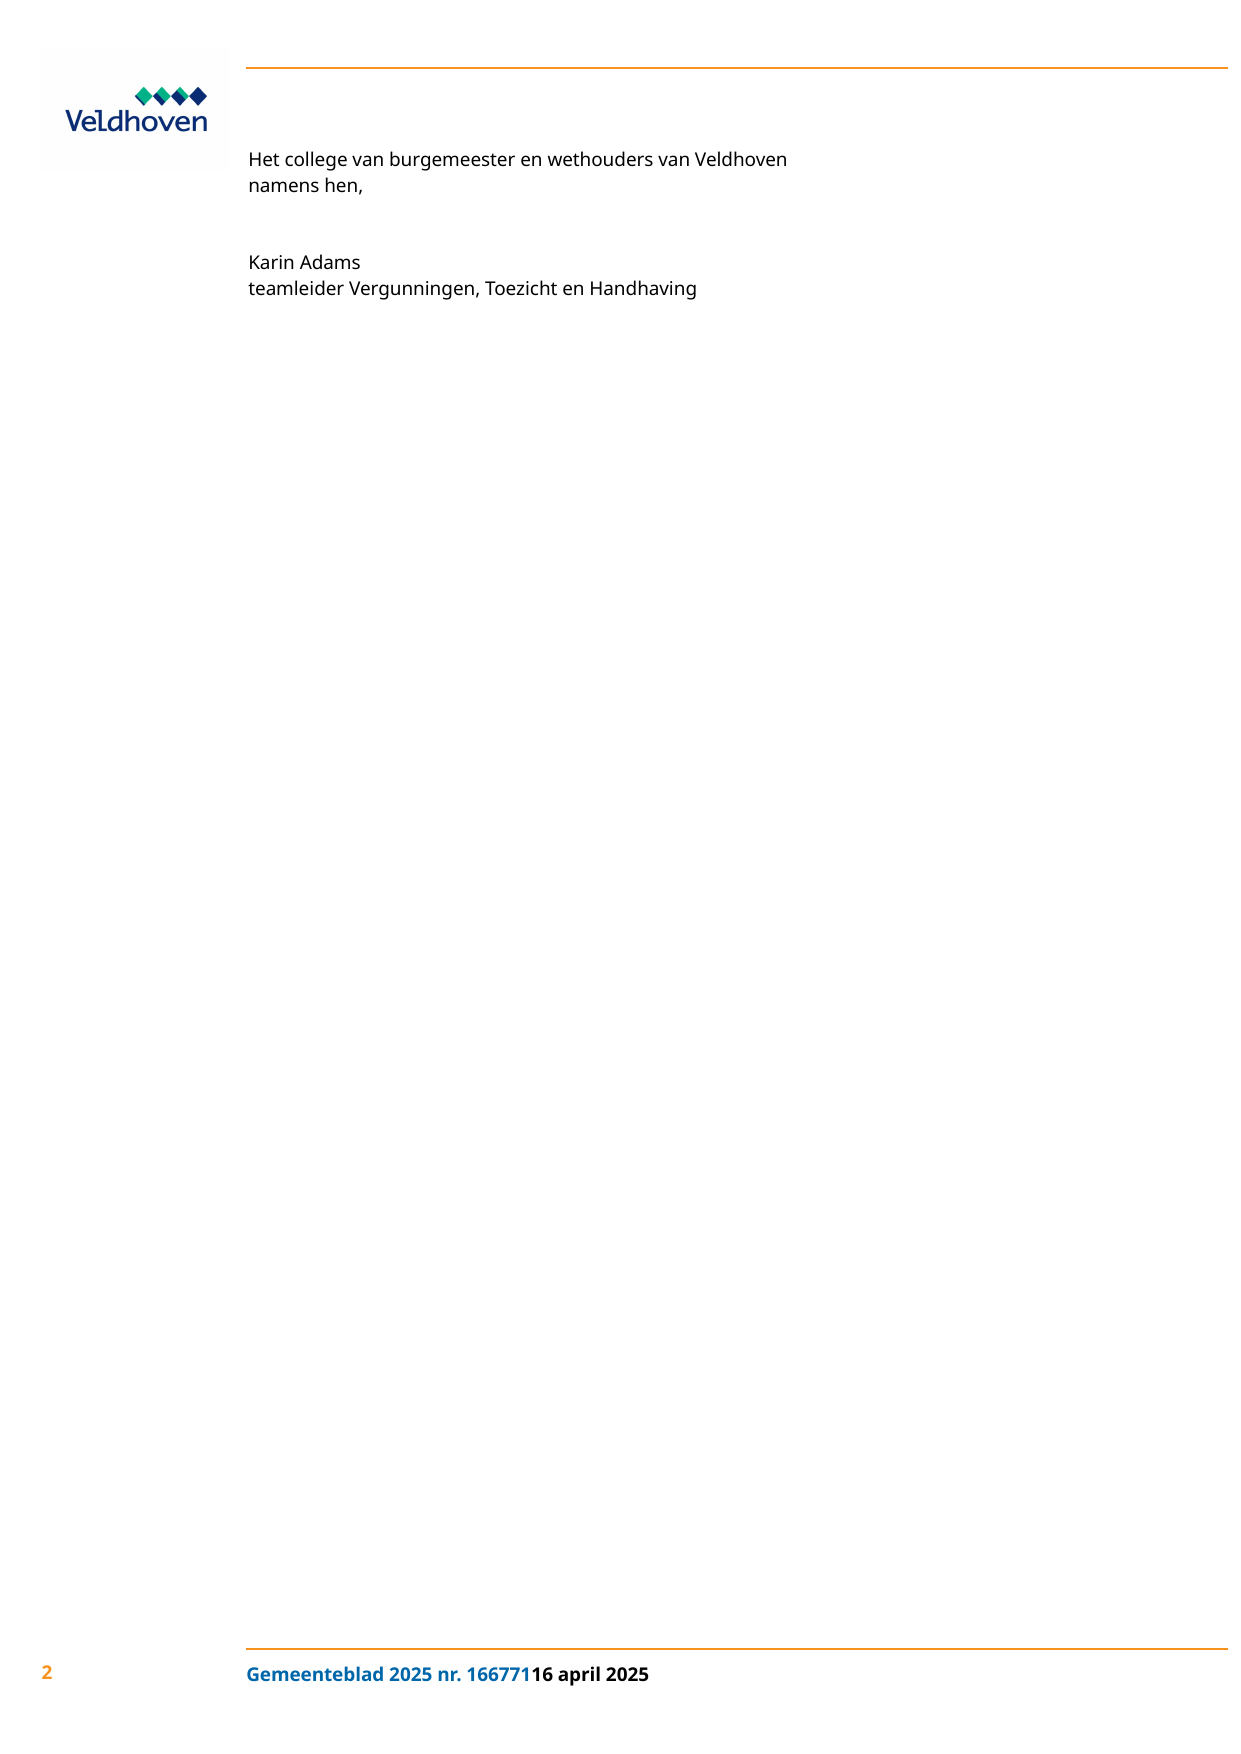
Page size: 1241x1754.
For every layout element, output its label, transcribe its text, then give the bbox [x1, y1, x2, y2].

text Het college van burgemeester en wethouders van Veldhoven [248, 146, 1152, 172]
text teamleider Vergunningen, Toezicht en Handhaving [248, 275, 1152, 301]
text namens hen, [248, 172, 1152, 198]
text Karin Adams [248, 249, 1152, 275]
picture [41, 47, 231, 172]
